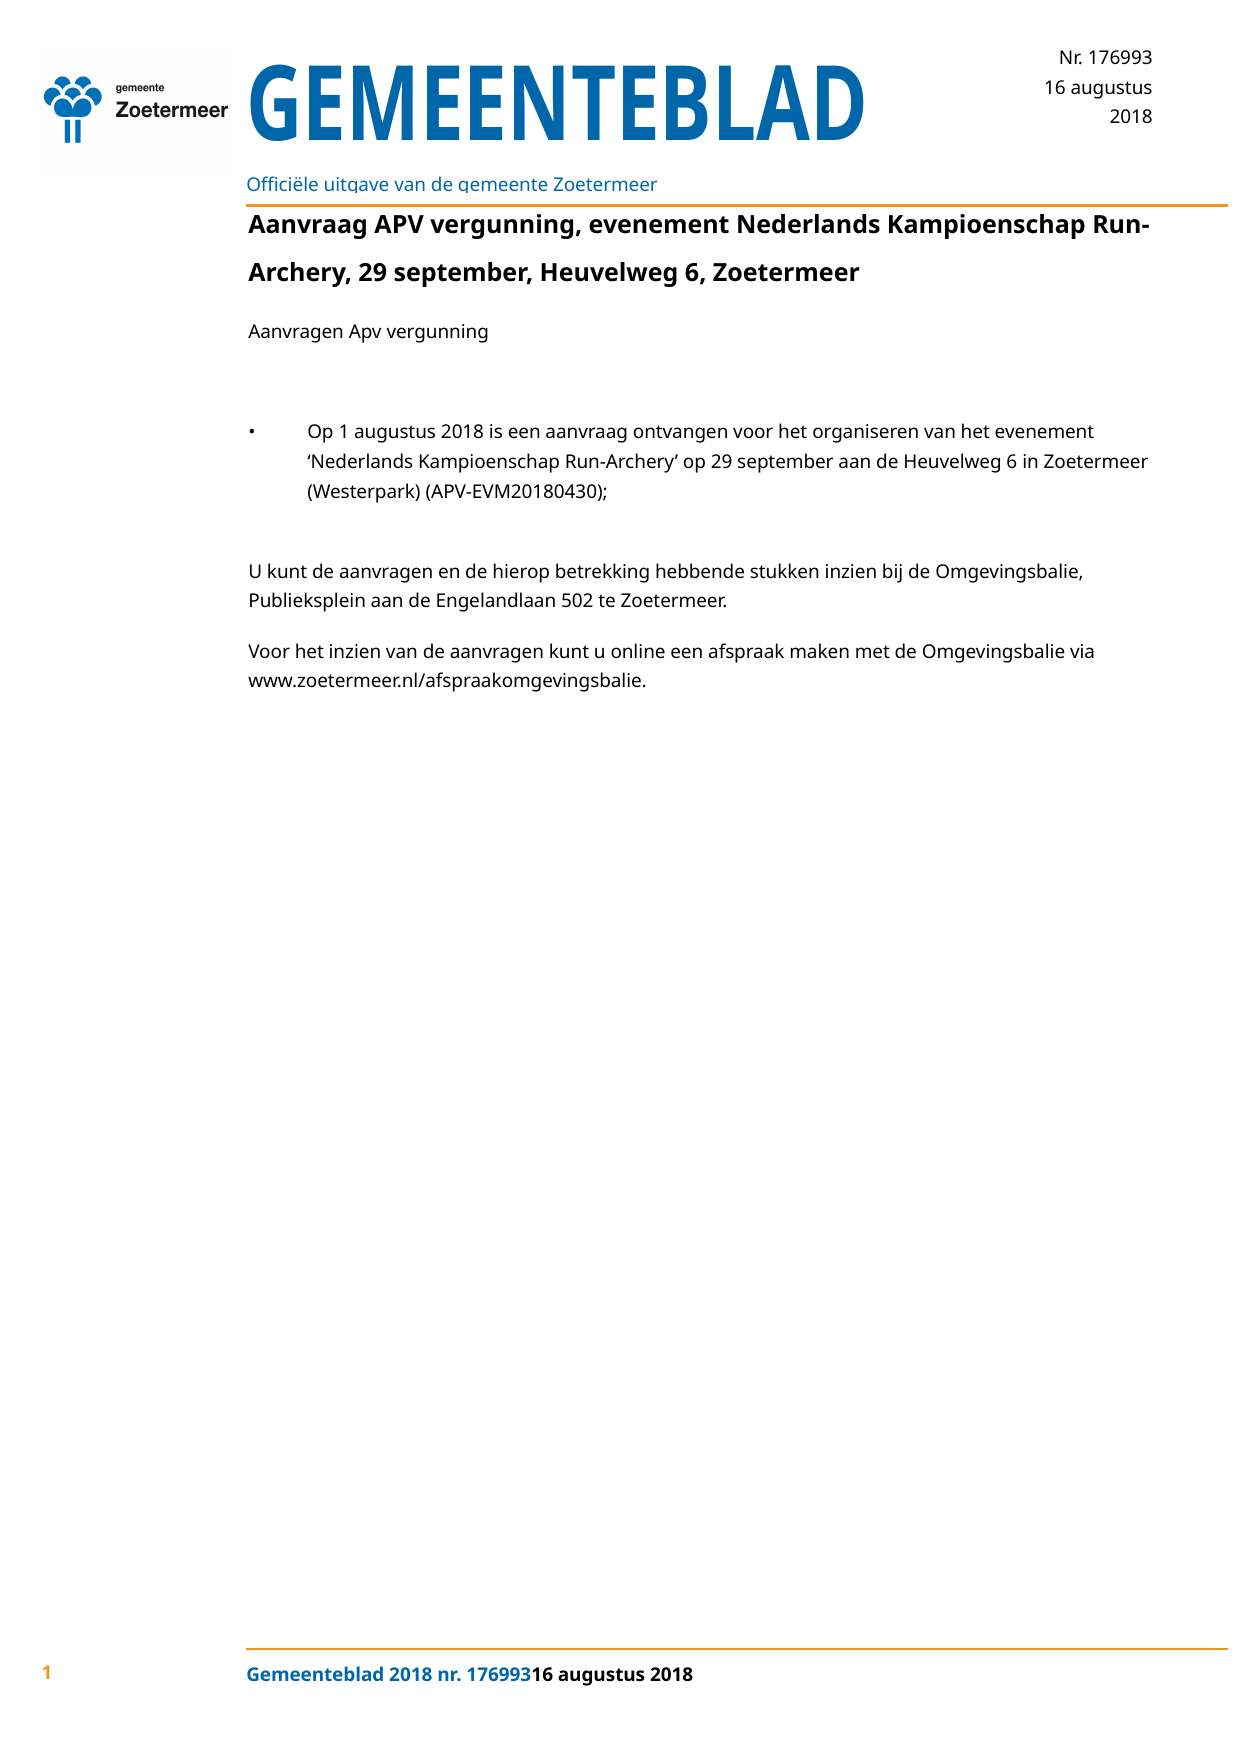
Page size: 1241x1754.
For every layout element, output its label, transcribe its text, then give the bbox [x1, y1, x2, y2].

text Aanvraag APV vergunning, evenement Nederlands Kampioenschap Run-Archery, 29 september, Heuvelweg 6, Zoetermeer [248, 207, 1152, 288]
text Voor het inzien van de aanvragen kunt u online een afspraak maken met de Omgevingsbalie via www.zoetermeer.nl/afspraakomgevingsbalie. [248, 638, 1152, 693]
list Op 1 augustus 2018 is een aanvraag ontvangen voor het organiseren van het evenement ‘Nederlands Kampioenschap Run-Archery’ op 29 september aan de Heuvelweg 6 in Zoetermeer (Westerpark) (APV-EVM20180430); [248, 419, 1152, 504]
picture [41, 47, 231, 172]
text U kunt de aanvragen en de hierop betrekking hebbende stukken inzien bij de Omgevingsbalie, Publieksplein aan de Engelandlaan 502 te Zoetermeer. [248, 558, 1152, 613]
text Aanvragen Apv vergunning [248, 318, 1152, 344]
